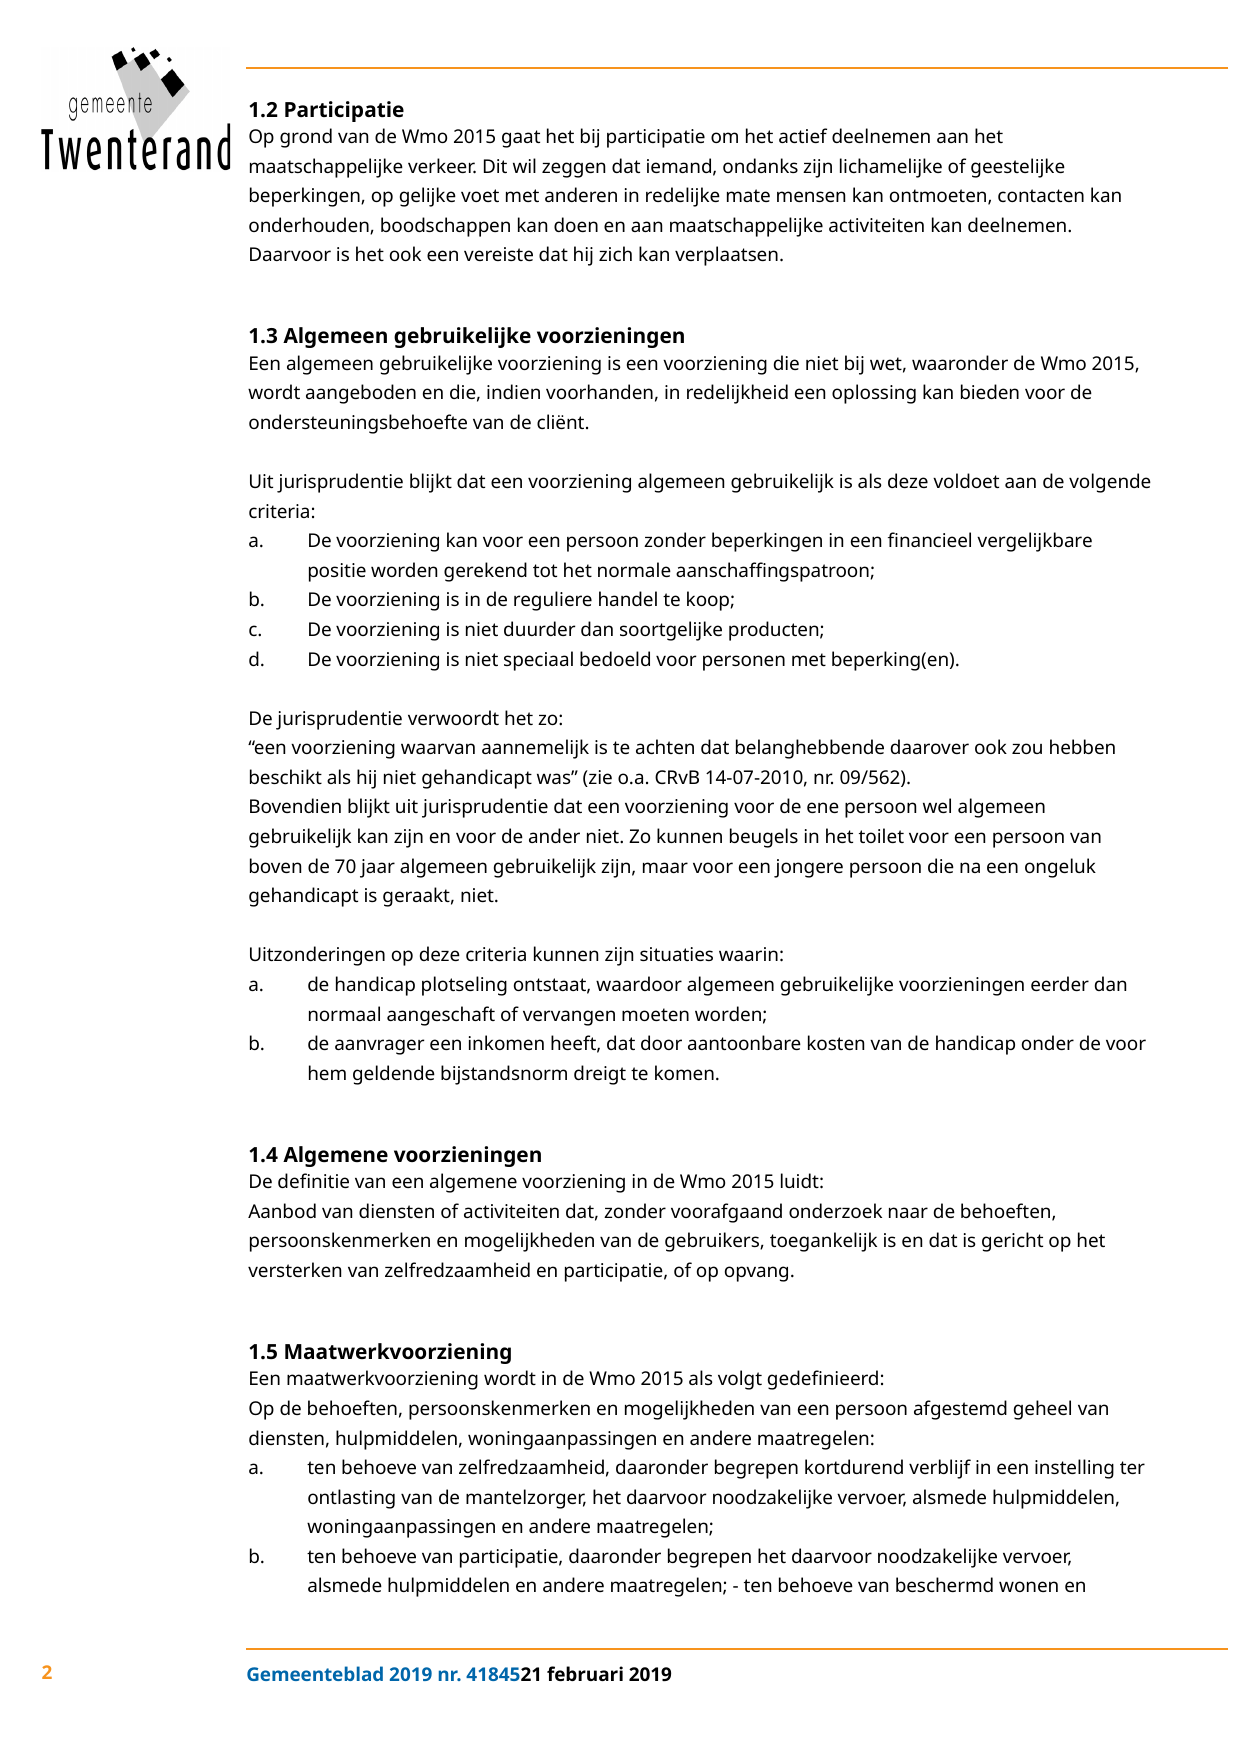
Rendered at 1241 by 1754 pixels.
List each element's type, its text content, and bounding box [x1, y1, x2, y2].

list De voorziening is in de reguliere handel te koop; [248, 587, 1152, 612]
text Uitzonderingen op deze criteria kunnen zijn situaties waarin: [248, 942, 1152, 967]
text De definitie van een algemene voorziening in de Wmo 2015 luidt: [248, 1168, 1152, 1194]
text Op de behoeften, persoonskenmerken en mogelijkheden van een persoon afgestemd geheel van diensten, hulpmiddelen, woningaanpassingen en andere maatregelen: [248, 1395, 1152, 1451]
text Een algemeen gebruikelijke voorziening is een voorziening die niet bij wet, waaronder de Wmo 2015, wordt aangeboden en die, indien voorhanden, in redelijkheid een oplossing kan bieden voor de ondersteuningsbehoefte van de cliënt. [248, 350, 1152, 435]
text 1.5 Maatwerkvoorziening [248, 1337, 1152, 1366]
text Bovendien blijkt uit jurisprudentie dat een voorziening voor de ene persoon wel algemeen gebruikelijk kan zijn en voor de ander niet. Zo kunnen beugels in het toilet voor een persoon van boven de 70 jaar algemeen gebruikelijk zijn, maar voor een jongere persoon die na een ongeluk gehandicapt is geraakt, niet. [248, 794, 1152, 908]
list de aanvrager een inkomen heeft, dat door aantoonbare kosten van de handicap onder de voor hem geldende bijstandsnorm dreigt te komen. [248, 1030, 1152, 1086]
text 1.4 Algemene voorzieningen [248, 1140, 1152, 1168]
list De voorziening is niet speciaal bedoeld voor personen met beperking(en). [248, 646, 1152, 672]
text “een voorziening waarvan aannemelijk is te achten dat belanghebbende daarover ook zou hebben beschikt als hij niet gehandicapt was” (zie o.a. CRvB 14-07-2010, nr. 09/562). [248, 734, 1152, 790]
text 1.2 Participatie [248, 95, 1152, 123]
list De voorziening is niet duurder dan soortgelijke producten; [248, 616, 1152, 642]
picture [41, 47, 231, 172]
text 1.3 Algemeen gebruikelijke voorzieningen [248, 322, 1152, 350]
text Uit jurisprudentie blijkt dat een voorziening algemeen gebruikelijk is als deze voldoet aan de volgende criteria: [248, 468, 1152, 524]
text Op grond van de Wmo 2015 gaat het bij participatie om het actief deelnemen aan het maatschappelijke verkeer. Dit wil zeggen dat iemand, ondanks zijn lichamelijke of geestelijke beperkingen, op gelijke voet met anderen in redelijke mate mensen kan ontmoeten, contacten kan onderhouden, boodschappen kan doen en aan maatschappelijke activiteiten kan deelnemen. Daarvoor is het ook een vereiste dat hij zich kan verplaatsen. [248, 123, 1152, 267]
text De jurisprudentie verwoordt het zo: [248, 705, 1152, 731]
text Een maatwerkvoorziening wordt in de Wmo 2015 als volgt gedefinieerd: [248, 1366, 1152, 1391]
list de handicap plotseling ontstaat, waardoor algemeen gebruikelijke voorzieningen eerder dan normaal aangeschaft of vervangen moeten worden; [248, 971, 1152, 1027]
text Aanbod van diensten of activiteiten dat, zonder voorafgaand onderzoek naar de behoeften, persoonskenmerken en mogelijkheden van de gebruikers, toegankelijk is en dat is gericht op het versterken van zelfredzaamheid en participatie, of op opvang. [248, 1198, 1152, 1283]
list De voorziening kan voor een persoon zonder beperkingen in een financieel vergelijkbare positie worden gerekend tot het normale aanschaffingspatroon; [248, 527, 1152, 583]
list ten behoeve van participatie, daaronder begrepen het daarvoor noodzakelijke vervoer, alsmede hulpmiddelen en andere maatregelen; - ten behoeve van beschermd wonen en [248, 1543, 1152, 1598]
list ten behoeve van zelfredzaamheid, daaronder begrepen kortdurend verblijf in een instelling ter ontlasting van de mantelzorger, het daarvoor noodzakelijke vervoer, alsmede hulpmiddelen, woningaanpassingen en andere maatregelen; [248, 1454, 1152, 1539]
